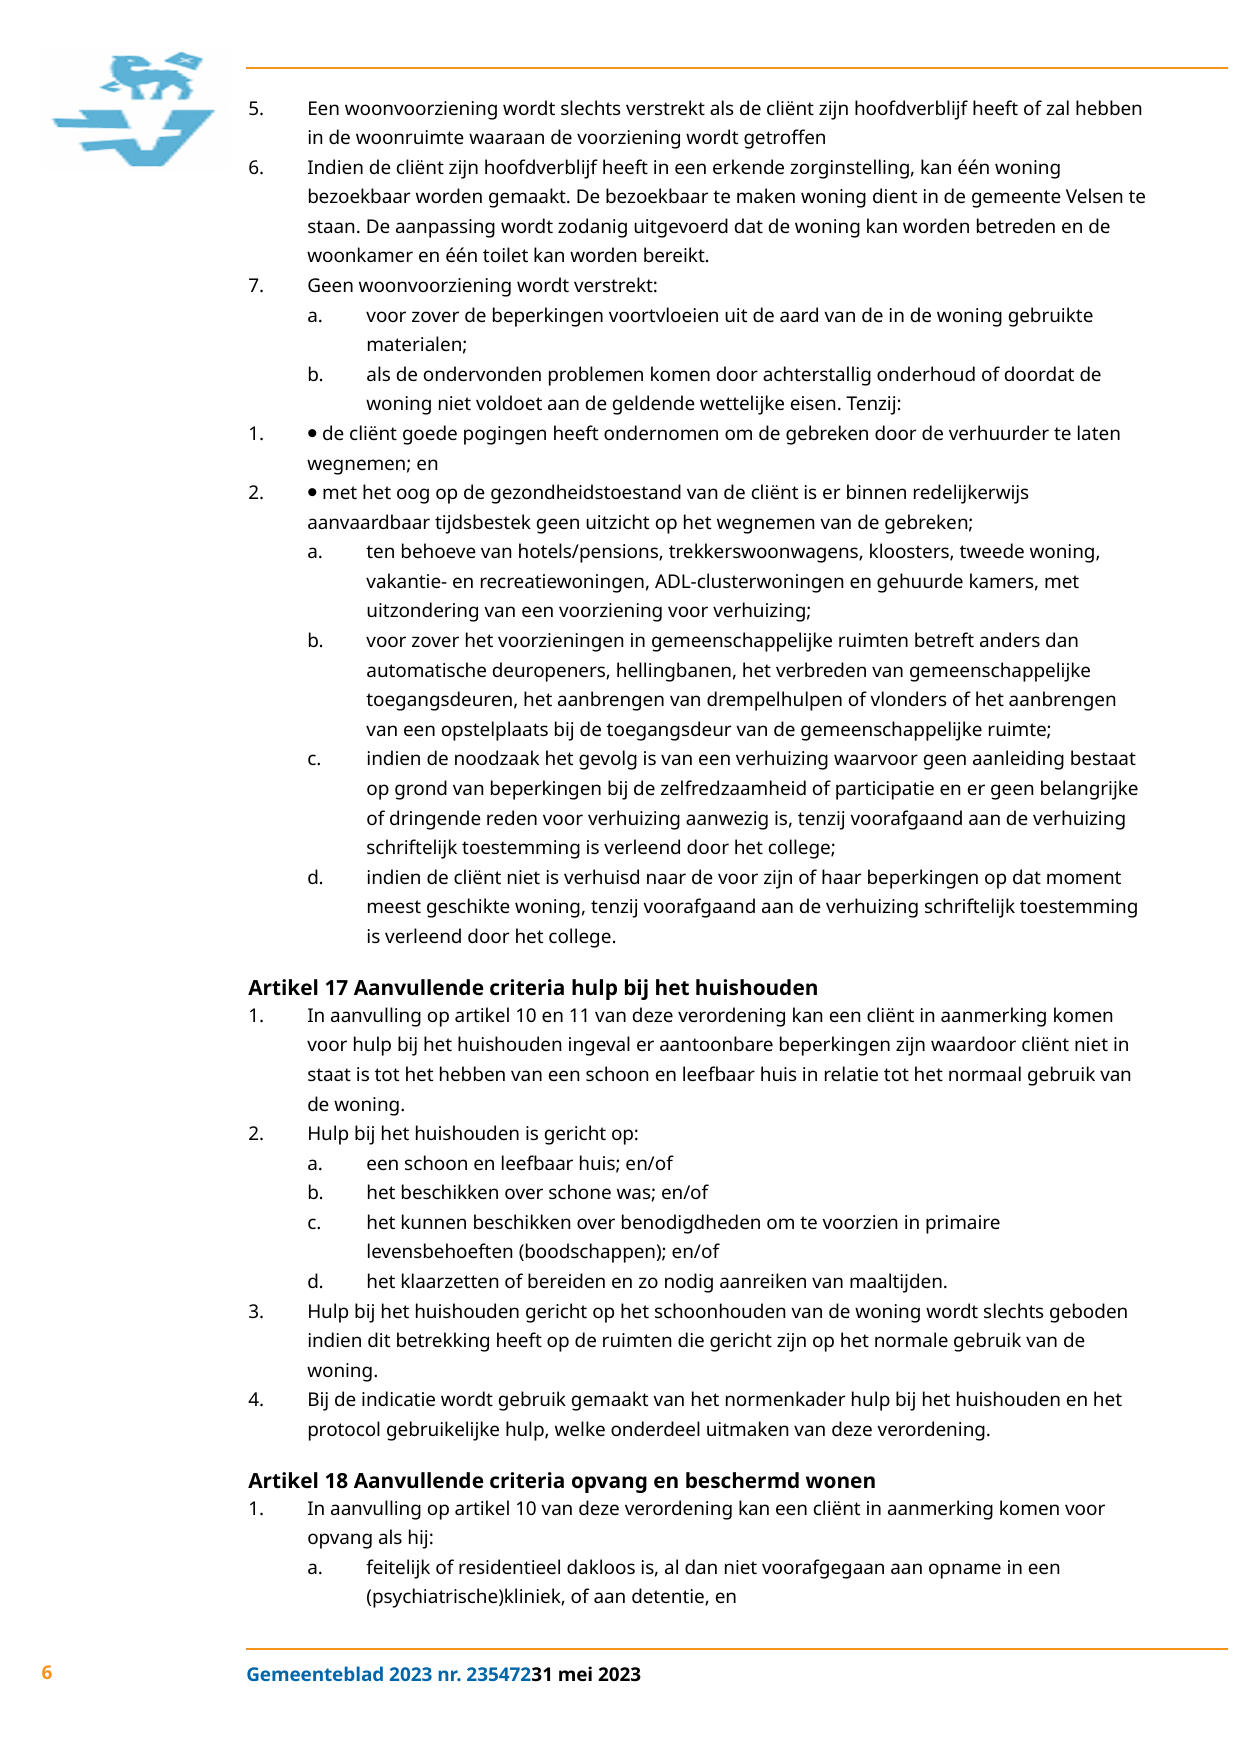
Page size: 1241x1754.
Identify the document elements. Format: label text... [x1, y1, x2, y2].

text Artikel 18 Aanvullende criteria opvang en beschermd wonen [248, 1467, 1152, 1495]
list ⦁ met het oog op de gezondheidstoestand van de cliënt is er binnen redelijkerwijs aanvaardbaar tijdsbestek geen uitzicht op het wegnemen van de gebreken; [248, 479, 1152, 535]
list In aanvulling op artikel 10 en 11 van deze verordening kan een cliënt in aanmerking komen voor hulp bij het huishouden ingeval er aantoonbare beperkingen zijn waardoor cliënt niet in staat is tot het hebben van een schoon en leefbaar huis in relatie tot het normaal gebruik van de woning. [248, 1002, 1152, 1116]
list indien de noodzaak het gevolg is van een verhuizing waarvoor geen aanleiding bestaat op grond van beperkingen bij de zelfredzaamheid of participatie en er geen belangrijke of dringende reden voor verhuizing aanwezig is, tenzij voorafgaand aan de verhuizing schriftelijk toestemming is verleend door het college; [307, 746, 1152, 860]
list Indien de cliënt zijn hoofdverblijf heeft in een erkende zorginstelling, kan één woning bezoekbaar worden gemaakt. De bezoekbaar te maken woning dient in de gemeente Velsen te staan. De aanpassing wordt zodanig uitgevoerd dat de woning kan worden betreden en de woonkamer en één toilet kan worden bereikt. [248, 154, 1152, 268]
list het klaarzetten of bereiden en zo nodig aanreiken van maaltijden. [307, 1268, 1152, 1294]
list voor zover de beperkingen voortvloeien uit de aard van de in de woning gebruikte materialen; [307, 302, 1152, 357]
list Een woonvoorziening wordt slechts verstrekt als de cliënt zijn hoofdverblijf heeft of zal hebben in de woonruimte waaraan de voorziening wordt getroffen [248, 95, 1152, 150]
list Bij de indicatie wordt gebruik gemaakt van het normenkader hulp bij het huishouden en het protocol gebruikelijke hulp, welke onderdeel uitmaken van deze verordening. [248, 1387, 1152, 1442]
list het kunnen beschikken over benodigdheden om te voorzien in primaire levensbehoeften (boodschappen); en/of [307, 1209, 1152, 1264]
list het beschikken over schone was; en/of [307, 1179, 1152, 1205]
list Geen woonvoorziening wordt verstrekt: [248, 272, 1152, 298]
text Artikel 17 Aanvullende criteria hulp bij het huishouden [248, 973, 1152, 1002]
list indien de cliënt niet is verhuisd naar de voor zijn of haar beperkingen op dat moment meest geschikte woning, tenzij voorafgaand aan de verhuizing schriftelijk toestemming is verleend door het college. [307, 864, 1152, 949]
list Hulp bij het huishouden is gericht op: [248, 1120, 1152, 1146]
list feitelijk of residentieel dakloos is, al dan niet voorafgegaan aan opname in een (psychiatrische)kliniek, of aan detentie, en [307, 1554, 1152, 1609]
list In aanvulling op artikel 10 van deze verordening kan een cliënt in aanmerking komen voor opvang als hij: [248, 1495, 1152, 1550]
list ten behoeve van hotels/pensions, trekkerswoonwagens, kloosters, tweede woning, vakantie‐ en recreatiewoningen, ADL‐clusterwoningen en gehuurde kamers, met uitzondering van een voorziening voor verhuizing; [307, 538, 1152, 623]
picture [41, 47, 231, 172]
list een schoon en leefbaar huis; en/of [307, 1150, 1152, 1176]
list Hulp bij het huishouden gericht op het schoonhouden van de woning wordt slechts geboden indien dit betrekking heeft op de ruimten die gericht zijn op het normale gebruik van de woning. [248, 1298, 1152, 1383]
list als de ondervonden problemen komen door achterstallig onderhoud of doordat de woning niet voldoet aan de geldende wettelijke eisen. Tenzij: [307, 361, 1152, 416]
list ⦁ de cliënt goede pogingen heeft ondernomen om de gebreken door de verhuurder te laten wegnemen; en [248, 420, 1152, 476]
list voor zover het voorzieningen in gemeenschappelijke ruimten betreft anders dan automatische deuropeners, hellingbanen, het verbreden van gemeenschappelijke toegangsdeuren, het aanbrengen van drempelhulpen of vlonders of het aanbrengen van een opstelplaats bij de toegangsdeur van de gemeenschappelijke ruimte; [307, 627, 1152, 742]
